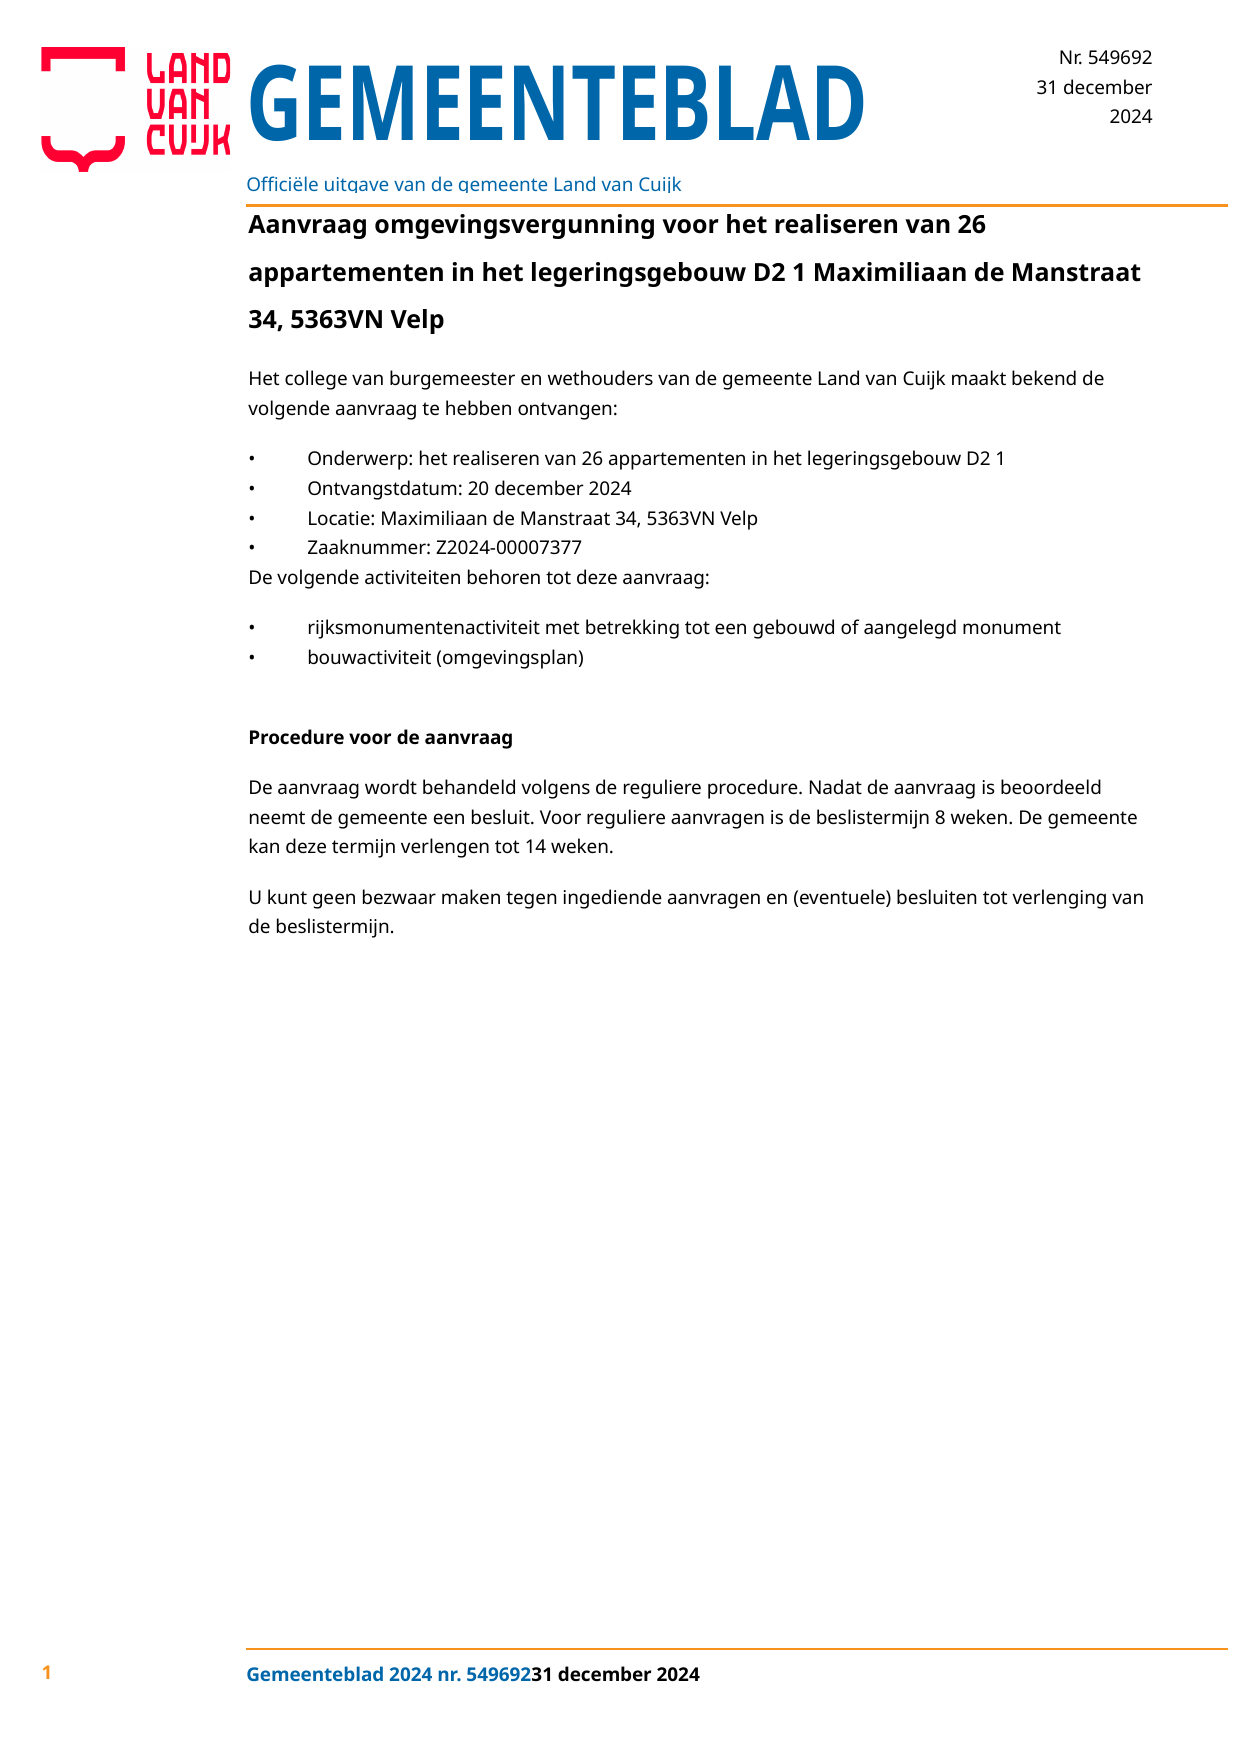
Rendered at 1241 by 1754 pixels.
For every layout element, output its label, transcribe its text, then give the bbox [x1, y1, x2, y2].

text U kunt geen bezwaar maken tegen ingediende aanvragen en (eventuele) besluiten tot verlenging van de beslistermijn. [248, 884, 1152, 939]
list Ontvangstdatum: 20 december 2024 [248, 475, 1152, 501]
text Aanvraag omgevingsvergunning voor het realiseren van 26 appartementen in het legeringsgebouw D2 1 Maximiliaan de Manstraat 34, 5363VN Velp [248, 207, 1152, 336]
picture [41, 47, 231, 172]
text De aanvraag wordt behandeld volgens de reguliere procedure. Nadat de aanvraag is beoordeeld neemt de gemeente een besluit. Voor reguliere aanvragen is de beslistermijn 8 weken. De gemeente kan deze termijn verlengen tot 14 weken. [248, 774, 1152, 859]
list rijksmonumentenactiviteit met betrekking tot een gebouwd of aangelegd monument [248, 614, 1152, 640]
list Zaaknummer: Z2024-00007377 [248, 534, 1152, 560]
list Locatie: Maximiliaan de Manstraat 34, 5363VN Velp [248, 505, 1152, 530]
text Het college van burgemeester en wethouders van de gemeente Land van Cuijk maakt bekend de volgende aanvraag te hebben ontvangen: [248, 366, 1152, 421]
list Onderwerp: het realiseren van 26 appartementen in het legeringsgebouw D2 1 [248, 446, 1152, 471]
text Procedure voor de aanvraag [248, 724, 1152, 749]
list bouwactiviteit (omgevingsplan) [248, 644, 1152, 669]
text De volgende activiteiten behoren tot deze aanvraag: [248, 564, 1152, 589]
